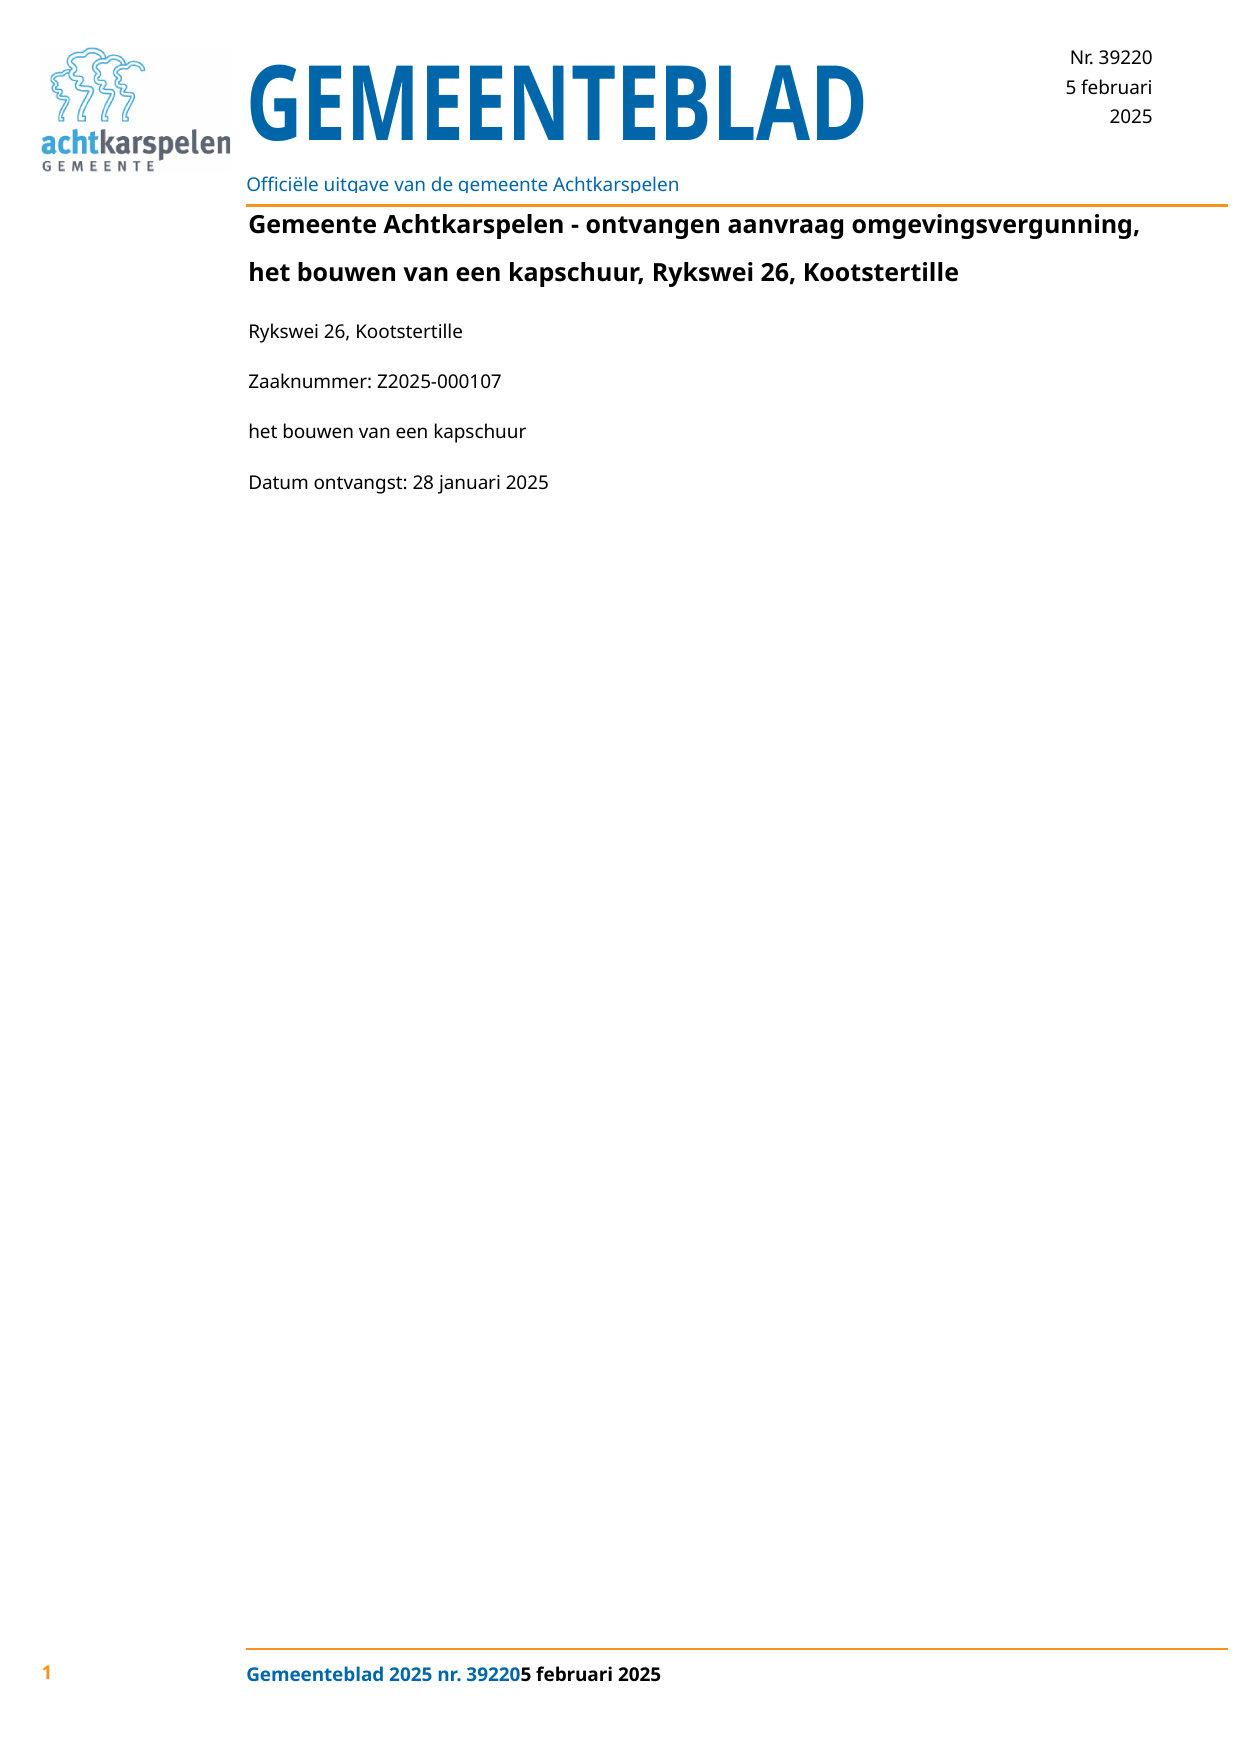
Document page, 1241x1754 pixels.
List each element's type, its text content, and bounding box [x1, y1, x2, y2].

text Zaaknummer: Z2025-000107 [248, 368, 1152, 394]
text Datum ontvangst: 28 januari 2025 [248, 469, 1152, 495]
text Gemeente Achtkarspelen - ontvangen aanvraag omgevingsvergunning, het bouwen van een kapschuur, Rykswei 26, Kootstertille [248, 207, 1152, 288]
text het bouwen van een kapschuur [248, 419, 1152, 444]
picture [41, 47, 231, 172]
text Rykswei 26, Kootstertille [248, 318, 1152, 344]
